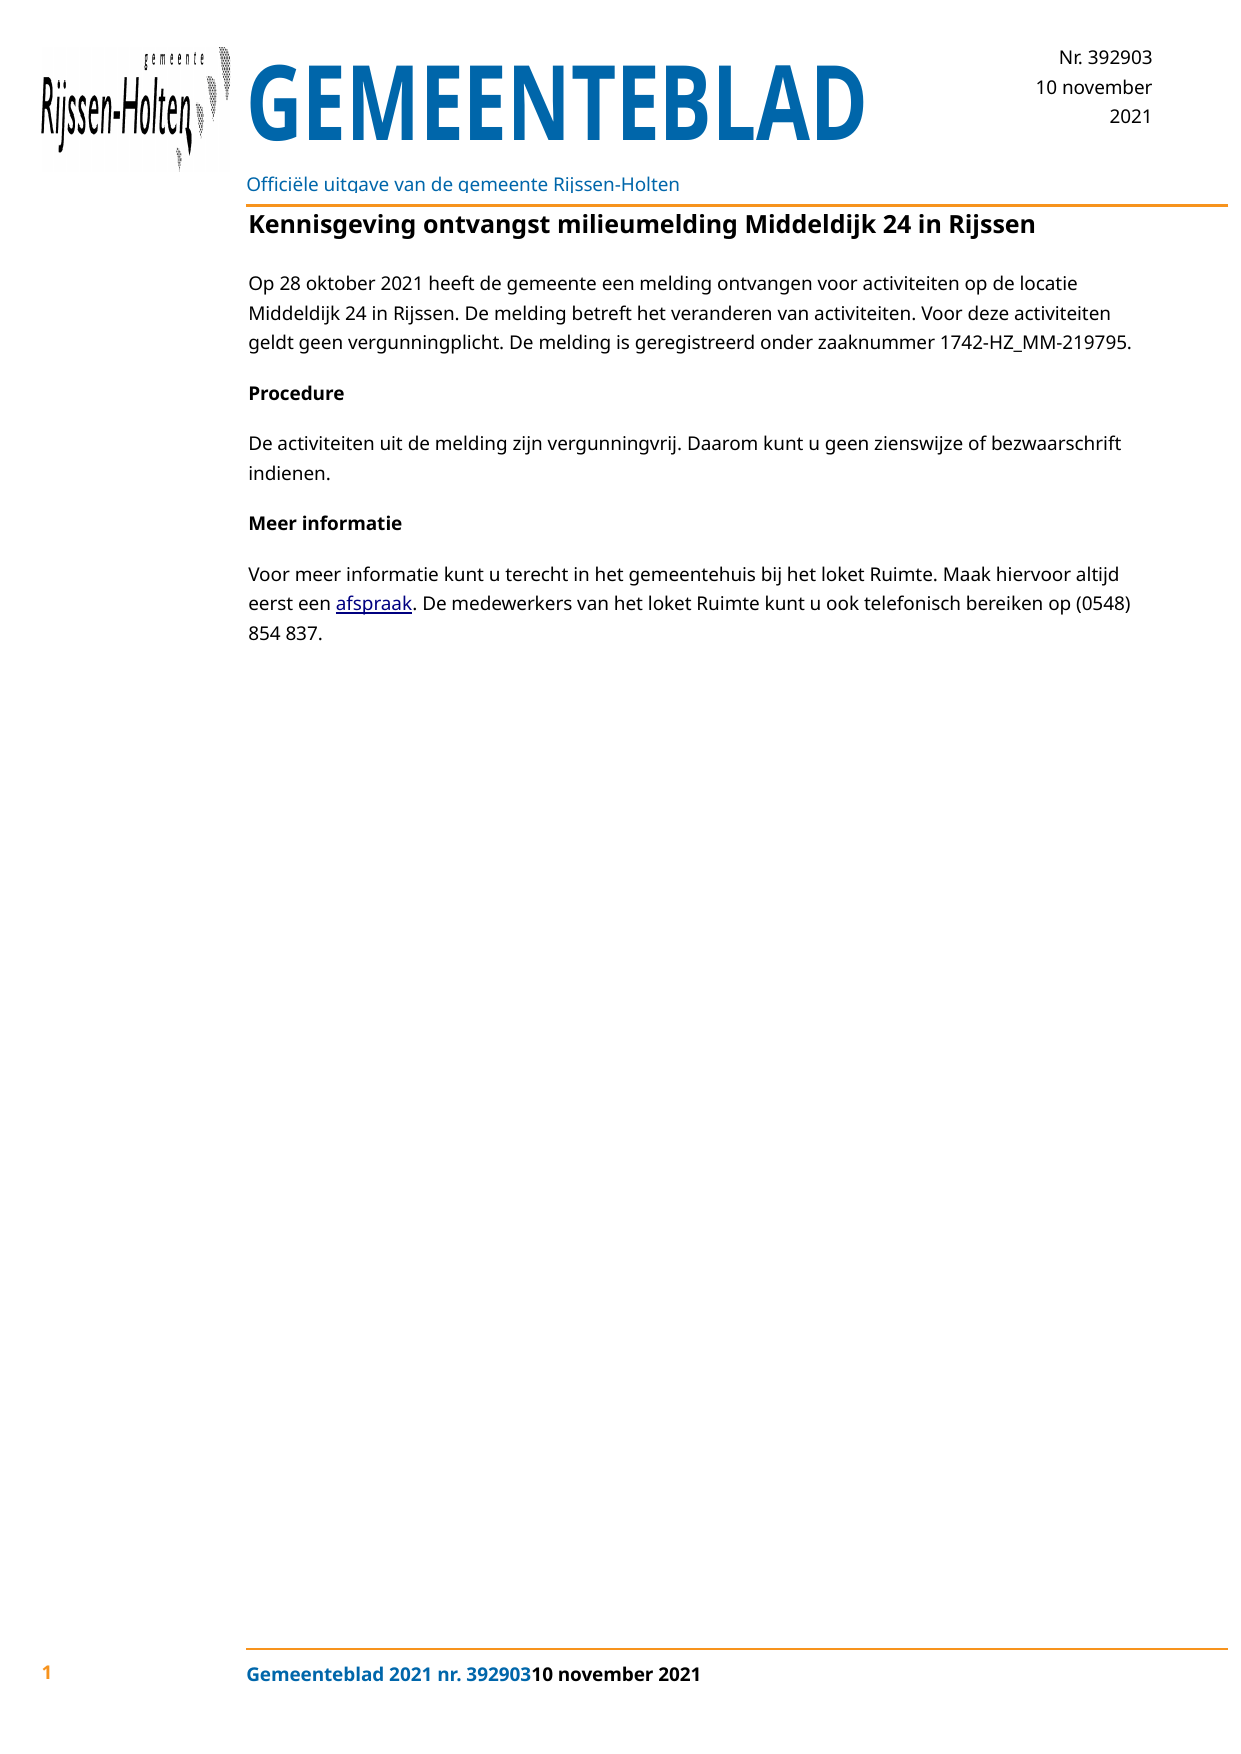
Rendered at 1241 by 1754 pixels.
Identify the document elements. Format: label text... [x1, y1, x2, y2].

text Kennisgeving ontvangst milieumelding Middeldijk 24 in Rijssen [248, 207, 1152, 241]
text Op 28 oktober 2021 heeft de gemeente een melding ontvangen voor activiteiten op de locatie Middeldijk 24 in Rijssen. De melding betreft het veranderen van activiteiten. Voor deze activiteiten geldt geen vergunningplicht. De melding is geregistreerd onder zaaknummer 1742-HZ_MM-219795. [248, 270, 1152, 355]
text De activiteiten uit de melding zijn vergunningvrij. Daarom kunt u geen zienswijze of bezwaarschrift indienen. [248, 430, 1152, 486]
text Voor meer informatie kunt u terecht in het gemeentehuis bij het loket Ruimte. Maak hiervoor altijd eerst een afspraak. De medewerkers van het loket Ruimte kunt u ook telefonisch bereiken op (0548) 854 837. [248, 561, 1152, 646]
text Procedure [248, 380, 1152, 406]
text Meer informatie [248, 510, 1152, 536]
picture [41, 47, 231, 172]
